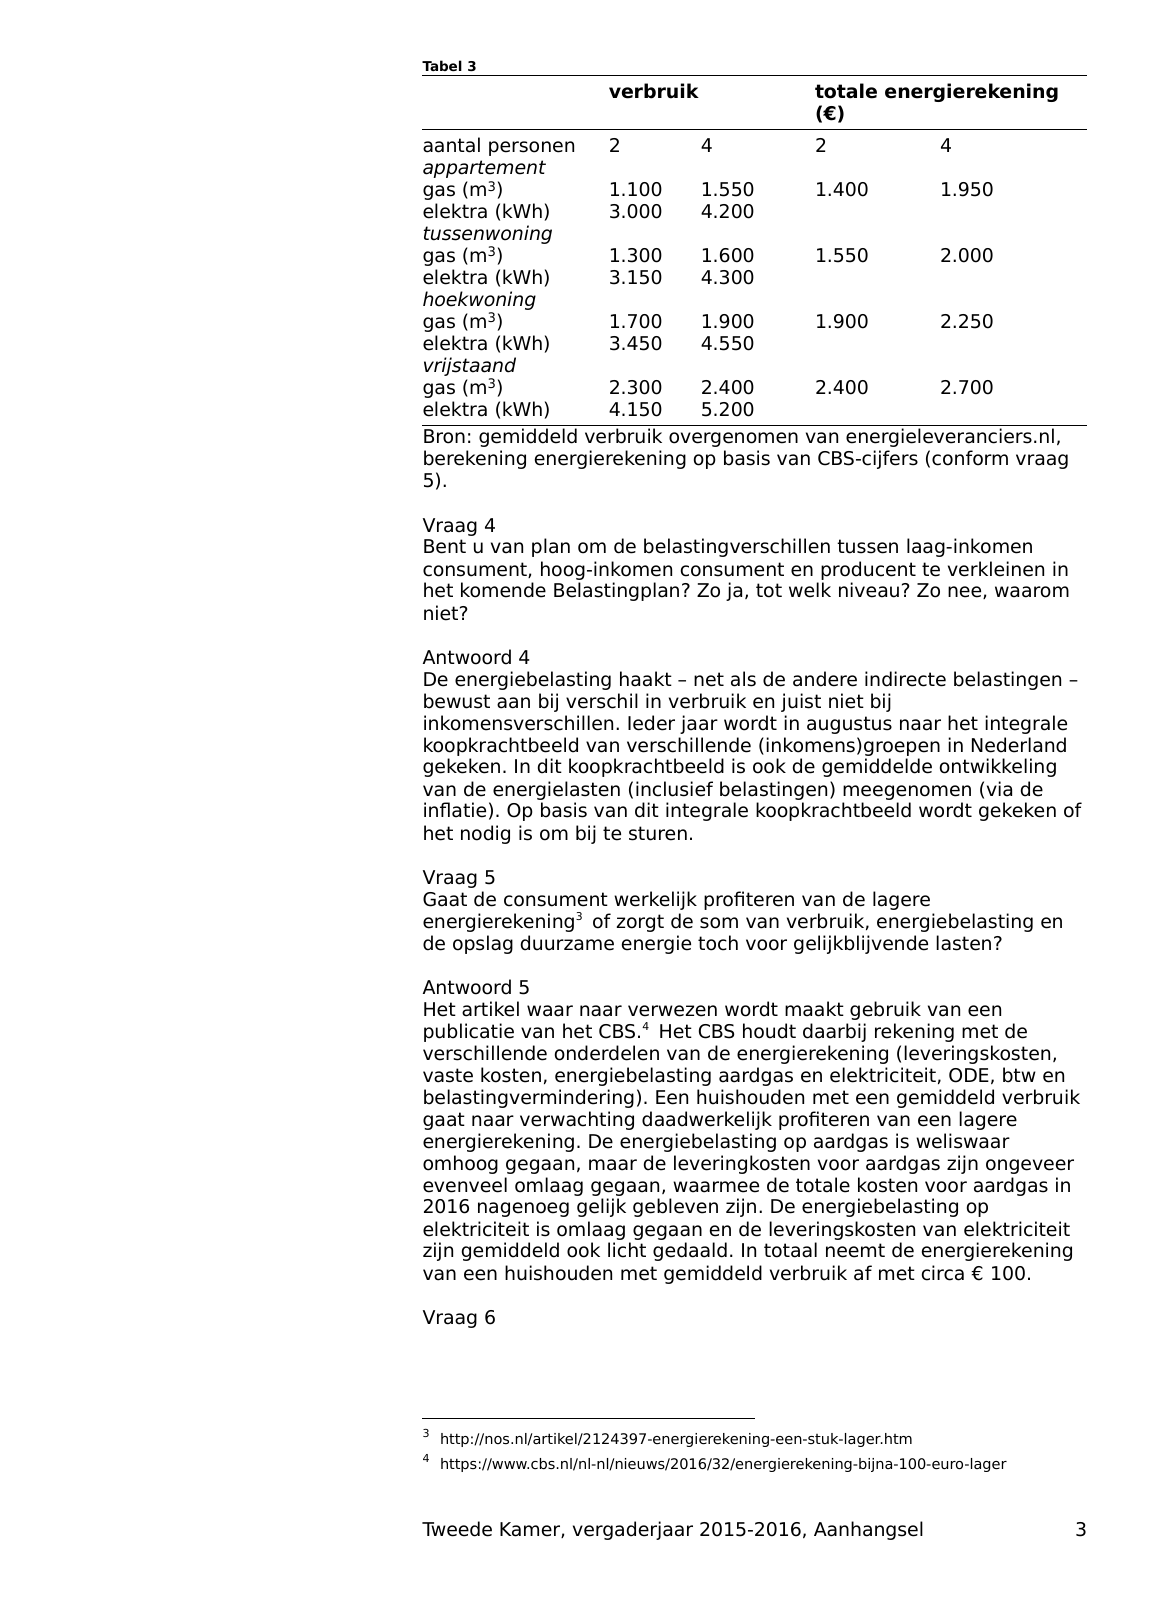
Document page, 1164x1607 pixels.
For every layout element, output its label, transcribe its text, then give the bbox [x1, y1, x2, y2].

table_cell [934, 223, 1087, 245]
table_cell [603, 289, 694, 311]
text http://nos.nl/artikel/2124397-energierekening-een-stuk-lager.htm [422, 1427, 1087, 1449]
table_cell [695, 289, 809, 311]
table_cell [809, 399, 934, 425]
table_cell verbruik [603, 76, 809, 129]
table_cell elektra (kWh) [422, 267, 603, 289]
table_cell [809, 201, 934, 223]
table_cell 3.150 [603, 267, 694, 289]
table_cell [934, 289, 1087, 311]
text Bent u van plan om de belastingverschillen tussen laag-inkomen consument, hoog-inkomen consument en producent te verkleinen in het komende Belastingplan? Zo ja, tot welk niveau? Zo nee, waarom niet? [422, 536, 1087, 624]
table_header Tabel 3 [422, 59, 1087, 75]
text Het artikel waar naar verwezen wordt maakt gebruik van een publicatie van het CBS. Het CBS houdt daarbij rekening met de verschillende onderdelen van de energierekening (leveringskosten, vaste kosten, energiebelasting aardgas en elektriciteit, ODE, btw en belastingvermindering). Een huishouden met een gemiddeld verbruik gaat naar verwachting daadwerkelijk profiteren van een lagere energierekening. De energiebelasting op aardgas is weliswaar omhoog gegaan, maar de leveringkosten voor aardgas zijn ongeveer evenveel omlaag gegaan, waarmee de totale kosten voor aardgas in 2016 nagenoeg gelijk gebleven zijn. De energiebelasting op elektriciteit is omlaag gegaan en de leveringskosten van elektriciteit zijn gemiddeld ook licht gedaald. In totaal neemt de energierekening van een huishouden met gemiddeld verbruik af met circa € 100. [422, 999, 1087, 1284]
table_cell 2.400 [809, 377, 934, 399]
table_cell Bron: gemiddeld verbruik overgenomen van energieleveranciers.nl, berekening energierekening op basis van CBS-cijfers (conform vraag 5). [422, 426, 1087, 492]
text De energiebelasting haakt – net als de andere indirecte belastingen – bewust aan bij verschil in verbruik en juist niet bij inkomensverschillen. Ieder jaar wordt in augustus naar het integrale koopkrachtbeeld van verschillende (inkomens)groepen in Nederland gekeken. In dit koopkrachtbeeld is ook de gemiddelde ontwikkeling van de energielasten (inclusief belastingen) meegenomen (via de inflatie). Op basis van dit integrale koopkrachtbeeld wordt gekeken of het nodig is om bij te sturen. [422, 668, 1087, 844]
table_cell [695, 223, 809, 245]
table_cell 2.250 [934, 311, 1087, 333]
table_cell 4.550 [695, 333, 809, 355]
table_cell [695, 355, 809, 377]
table_cell 3.000 [603, 201, 694, 223]
table_cell [809, 333, 934, 355]
table_cell [934, 399, 1087, 425]
table_cell [934, 201, 1087, 223]
table_cell [934, 355, 1087, 377]
text https://www.cbs.nl/nl-nl/nieuws/2016/32/energierekening-bijna-100-euro-lager [422, 1452, 1087, 1474]
table_cell 2.700 [934, 377, 1087, 399]
table_cell elektra (kWh) [422, 399, 603, 425]
table_cell [809, 267, 934, 289]
table_cell [695, 157, 809, 179]
table_cell 4.300 [695, 267, 809, 289]
table_cell tussenwoning [422, 223, 603, 245]
text Vraag 4 [422, 514, 1087, 536]
table_cell [422, 76, 603, 129]
table_cell elektra (kWh) [422, 333, 603, 355]
text Vraag 6 [422, 1307, 1087, 1328]
table_cell elektra (kWh) [422, 201, 603, 223]
table_cell [809, 355, 934, 377]
table_cell gas (m3) [422, 245, 603, 267]
table_cell 3.450 [603, 333, 694, 355]
table_cell gas (m3) [422, 377, 603, 399]
table_cell 2.000 [934, 245, 1087, 267]
table_cell 4.200 [695, 201, 809, 223]
table_cell vrijstaand [422, 355, 603, 377]
table_cell hoekwoning [422, 289, 603, 311]
table_cell [934, 157, 1087, 179]
table_cell 1.100 [603, 179, 694, 201]
table_cell [603, 157, 694, 179]
text Gaat de consument werkelijk profiteren van de lagere energierekening of zorgt de som van verbruik, energiebelasting en de opslag duurzame energie toch voor gelijkblijvende lasten? [422, 888, 1087, 954]
table_cell 1.600 [695, 245, 809, 267]
table_cell 4 [934, 130, 1087, 157]
table_cell 4 [695, 130, 809, 157]
text Antwoord 4 [422, 647, 1087, 668]
table_cell aantal personen [422, 130, 603, 157]
table_cell gas (m3) [422, 179, 603, 201]
table_cell 1.300 [603, 245, 694, 267]
table_cell [934, 333, 1087, 355]
table_cell 1.700 [603, 311, 694, 333]
table_cell [809, 289, 934, 311]
table_cell appartement [422, 157, 603, 179]
table_cell totale energierekening (€) [809, 76, 1087, 129]
table_cell 1.900 [695, 311, 809, 333]
table_cell 2.300 [603, 377, 694, 399]
table_cell 1.550 [809, 245, 934, 267]
table_cell [809, 157, 934, 179]
table_cell 1.400 [809, 179, 934, 201]
table_cell 2.400 [695, 377, 809, 399]
text Antwoord 5 [422, 977, 1087, 999]
table_cell gas (m3) [422, 311, 603, 333]
table_cell 4.150 [603, 399, 694, 425]
table_cell [603, 223, 694, 245]
text Vraag 5 [422, 867, 1087, 888]
table_cell 1.550 [695, 179, 809, 201]
table_cell 2 [809, 130, 934, 157]
table_cell 5.200 [695, 399, 809, 425]
table_cell [603, 355, 694, 377]
table_cell [809, 223, 934, 245]
table_cell [934, 267, 1087, 289]
table_cell 1.950 [934, 179, 1087, 201]
table_cell 2 [603, 130, 694, 157]
table_cell 1.900 [809, 311, 934, 333]
